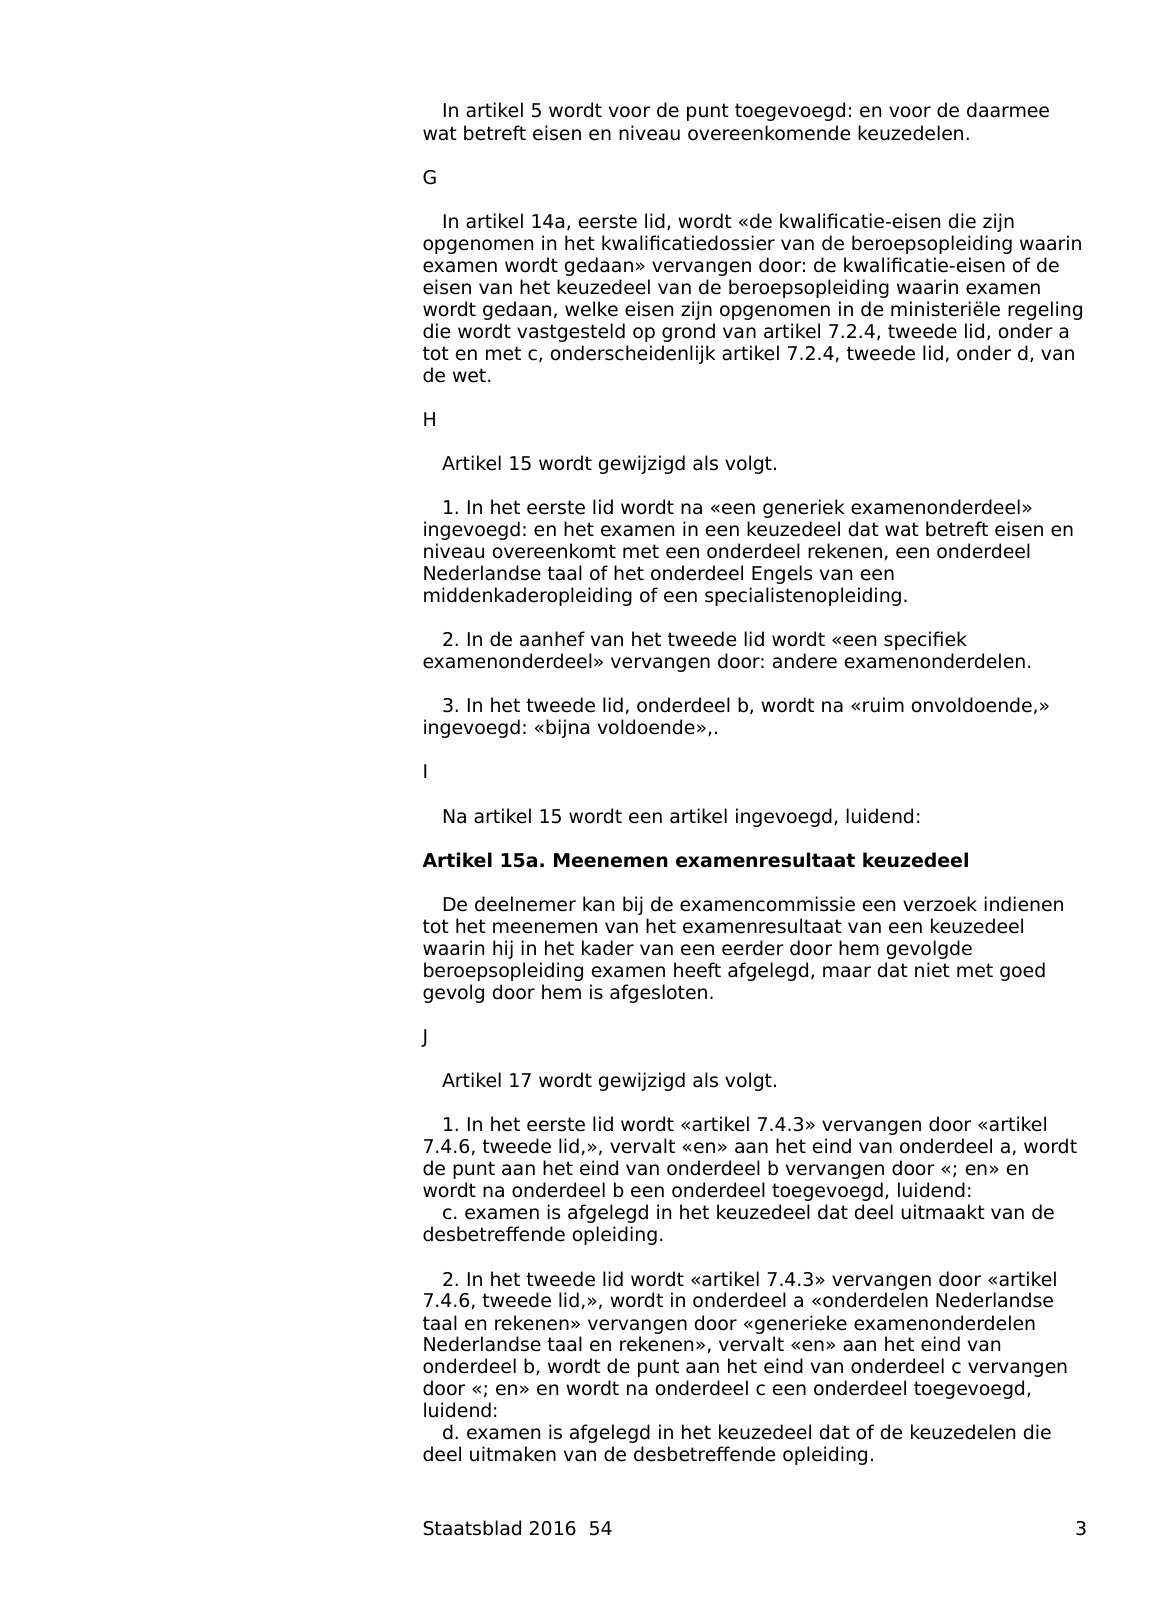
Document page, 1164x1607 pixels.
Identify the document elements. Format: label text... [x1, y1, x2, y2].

text d. examen is afgelegd in het keuzedeel dat of de keuzedelen die deel uitmaken van de desbetreffende opleiding. [422, 1422, 1087, 1466]
text De deelnemer kan bij de examencommissie een verzoek indienen tot het meenemen van het examenresultaat van een keuzedeel waarin hij in het kader van een eerder door hem gevolgde beroepsopleiding examen heeft afgelegd, maar dat niet met goed gevolg door hem is afgesloten. [422, 894, 1087, 1004]
text Artikel 17 wordt gewijzigd als volgt. [422, 1070, 1087, 1092]
text G [422, 167, 1087, 188]
subtitle Artikel 15a. Meenemen examenresultaat keuzedeel [422, 850, 1087, 872]
text c. examen is afgelegd in het keuzedeel dat deel uitmaakt van de desbetreffende opleiding. [422, 1202, 1087, 1246]
text J [422, 1026, 1087, 1048]
text 2. In de aanhef van het tweede lid wordt «een specifiek examenonderdeel» vervangen door: andere examenonderdelen. [422, 629, 1087, 673]
text 2. In het tweede lid wordt «artikel 7.4.3» vervangen door «artikel 7.4.6, tweede lid,», wordt in onderdeel a «onderdelen Nederlandse taal en rekenen» vervangen door «generieke examenonderdelen Nederlandse taal en rekenen», vervalt «en» aan het eind van onderdeel b, wordt de punt aan het eind van onderdeel c vervangen door «; en» en wordt na onderdeel c een onderdeel toegevoegd, luidend: [422, 1268, 1087, 1422]
text 1. In het eerste lid wordt na «een generiek examenonderdeel» ingevoegd: en het examen in een keuzedeel dat wat betreft eisen en niveau overeenkomt met een onderdeel rekenen, een onderdeel Nederlandse taal of het onderdeel Engels van een middenkaderopleiding of een specialistenopleiding. [422, 497, 1087, 607]
text 3. In het tweede lid, onderdeel b, wordt na «ruim onvoldoende,» ingevoegd: «bijna voldoende»,. [422, 695, 1087, 739]
text 1. In het eerste lid wordt «artikel 7.4.3» vervangen door «artikel 7.4.6, tweede lid,», vervalt «en» aan het eind van onderdeel a, wordt de punt aan het eind van onderdeel b vervangen door «; en» en wordt na onderdeel b een onderdeel toegevoegd, luidend: [422, 1114, 1087, 1202]
text I [422, 761, 1087, 783]
text In artikel 5 wordt voor de punt toegevoegd: en voor de daarmee wat betreft eisen en niveau overeenkomende keuzedelen. [422, 100, 1087, 144]
text Na artikel 15 wordt een artikel ingevoegd, luidend: [422, 806, 1087, 828]
text H [422, 409, 1087, 431]
text Artikel 15 wordt gewijzigd als volgt. [422, 453, 1087, 475]
text In artikel 14a, eerste lid, wordt «de kwalificatie-eisen die zijn opgenomen in het kwalificatiedossier van de beroepsopleiding waarin examen wordt gedaan» vervangen door: de kwalificatie-eisen of de eisen van het keuzedeel van de beroepsopleiding waarin examen wordt gedaan, welke eisen zijn opgenomen in de ministeriële regeling die wordt vastgesteld op grond van artikel 7.2.4, tweede lid, onder a tot en met c, onderscheidenlijk artikel 7.2.4, tweede lid, onder d, van de wet. [422, 211, 1087, 387]
